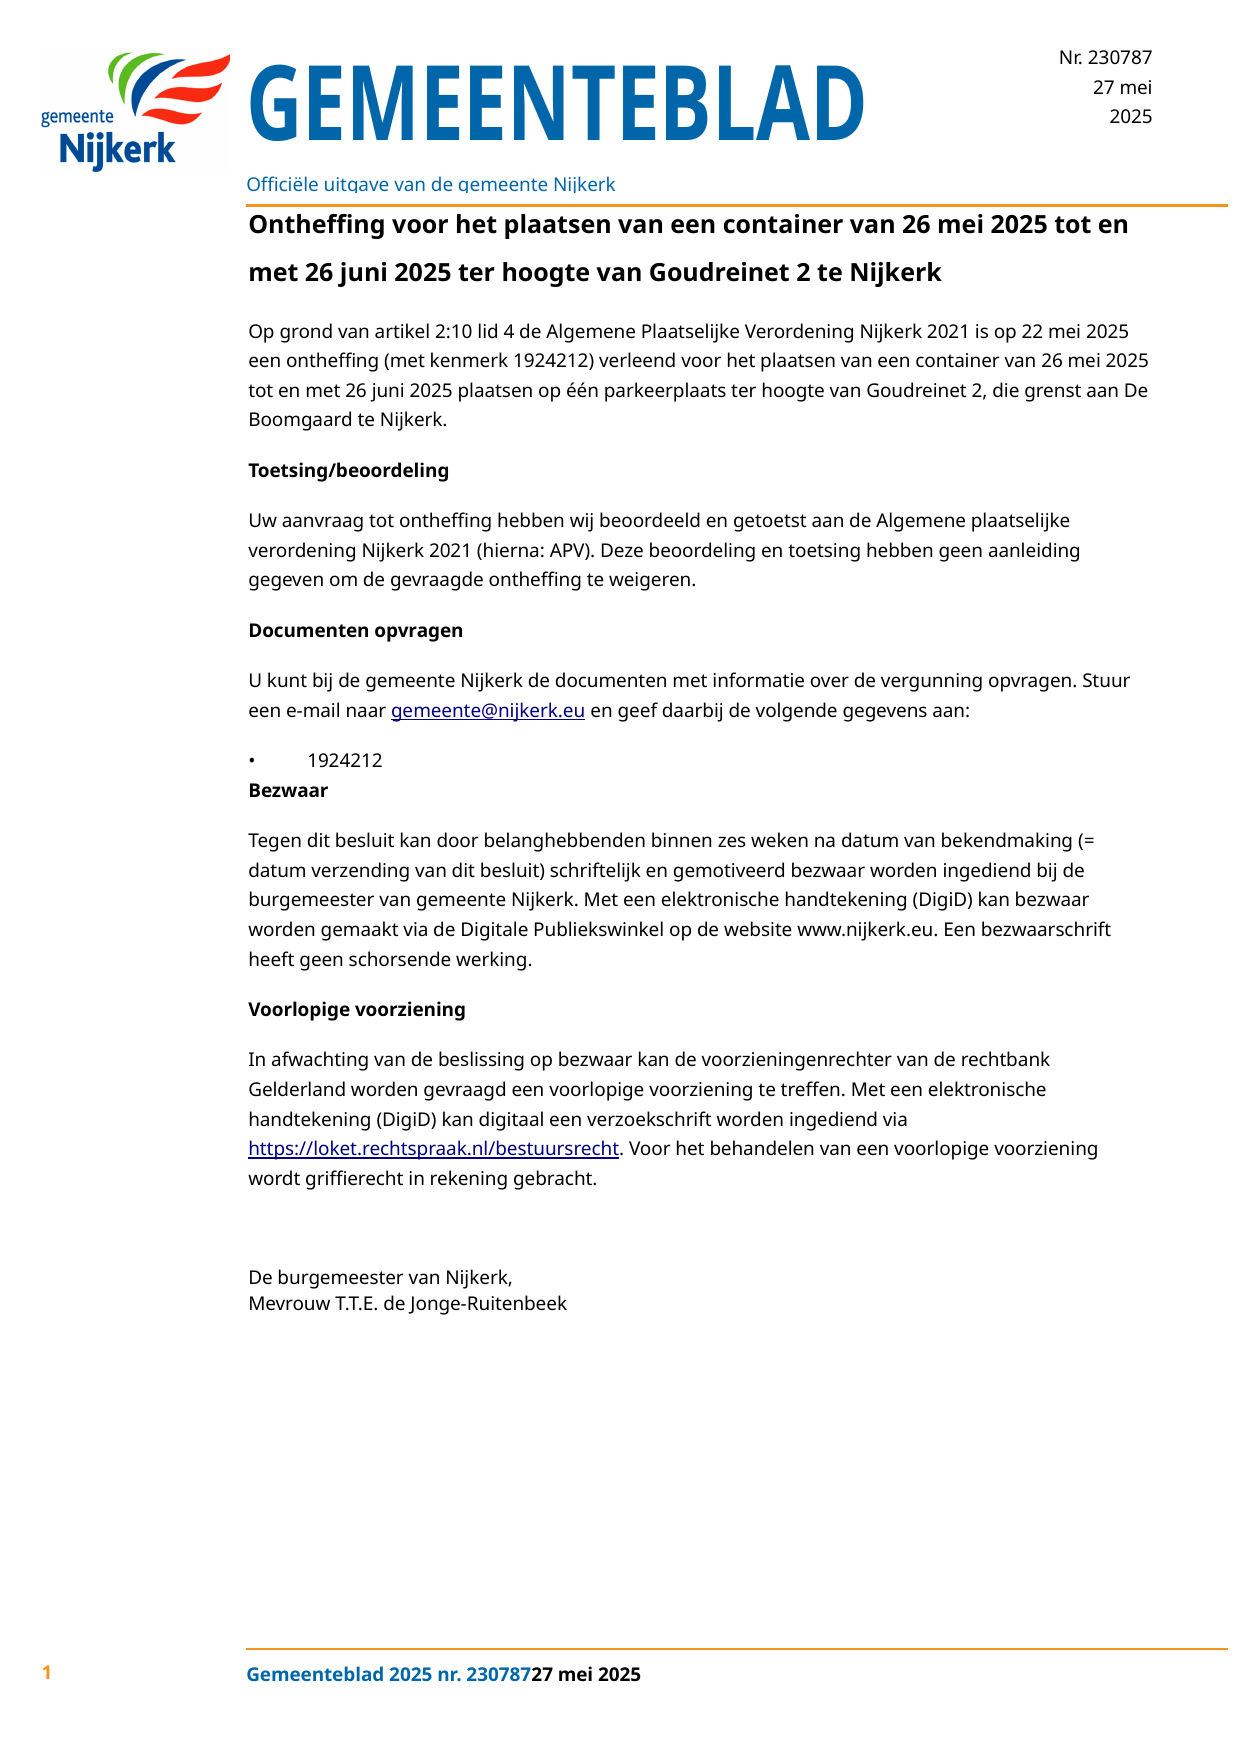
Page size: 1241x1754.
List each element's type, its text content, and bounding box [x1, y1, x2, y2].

text Mevrouw T.T.E. de Jonge-Ruitenbeek [248, 1290, 1152, 1316]
text Tegen dit besluit kan door belanghebbenden binnen zes weken na datum van bekendmaking (= datum verzending van dit besluit) schriftelijk en gemotiveerd bezwaar worden ingediend bij de burgemeester van gemeente Nijkerk. Met een elektronische handtekening (DigiD) kan bezwaar worden gemaakt via de Digitale Publiekswinkel op de website www.nijkerk.eu. Een bezwaarschrift heeft geen schorsende werking. [248, 827, 1152, 972]
text Uw aanvraag tot ontheffing hebben wij beoordeeld en getoetst aan de Algemene plaatselijke verordening Nijkerk 2021 (hierna: APV). Deze beoordeling en toetsing hebben geen aanleiding gegeven om de gevraagde ontheffing te weigeren. [248, 507, 1152, 592]
text Voorlopige voorziening [248, 996, 1152, 1022]
text Ontheffing voor het plaatsen van een container van 26 mei 2025 tot en met 26 juni 2025 ter hoogte van Goudreinet 2 te Nijkerk [248, 207, 1152, 288]
text Documenten opvragen [248, 617, 1152, 643]
text In afwachting van de beslissing op bezwaar kan de voorzieningenrechter van de rechtbank Gelderland worden gevraagd een voorlopige voorziening te treffen. Met een elektronische handtekening (DigiD) kan digitaal een verzoekschrift worden ingediend via https://loket.rechtspraak.nl/bestuursrecht. Voor het behandelen van een voorlopige voorziening wordt griffierecht in rekening gebracht. [248, 1047, 1152, 1191]
text De burgemeester van Nijkerk, [248, 1264, 1152, 1290]
text U kunt bij de gemeente Nijkerk de documenten met informatie over de vergunning opvragen. Stuur een e-mail naar gemeente@nijkerk.eu en geef daarbij de volgende gegevens aan: [248, 667, 1152, 723]
text Op grond van artikel 2:10 lid 4 de Algemene Plaatselijke Verordening Nijkerk 2021 is op 22 mei 2025 een ontheffing (met kenmerk 1924212) verleend voor het plaatsen van een container van 26 mei 2025 tot en met 26 juni 2025 plaatsen op één parkeerplaats ter hoogte van Goudreinet 2, die grenst aan De Boomgaard te Nijkerk. [248, 318, 1152, 432]
picture [41, 47, 231, 172]
list 1924212 [248, 747, 1152, 773]
text Toetsing/beoordeling [248, 457, 1152, 483]
text Bezwaar [248, 777, 1152, 803]
